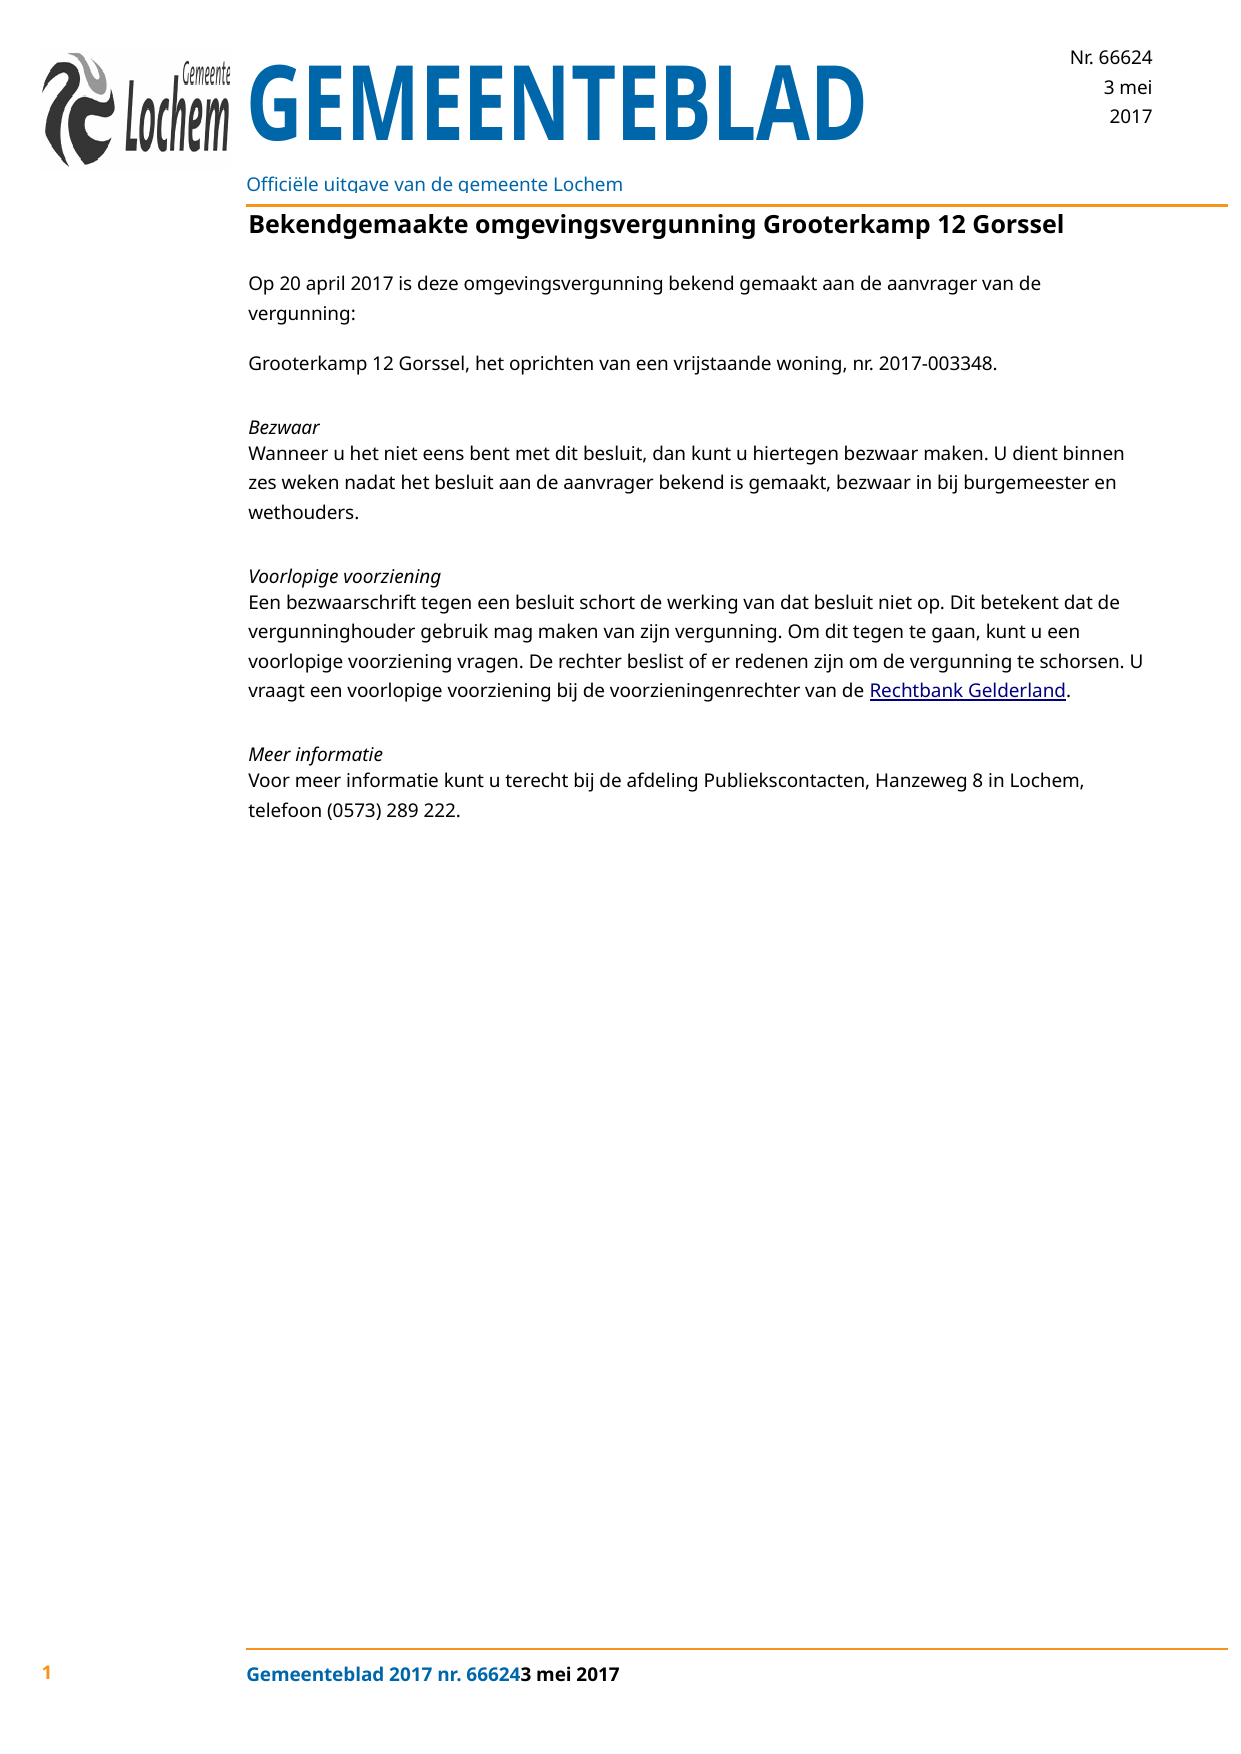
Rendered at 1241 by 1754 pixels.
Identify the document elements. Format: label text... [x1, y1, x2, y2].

text Een bezwaarschrift tegen een besluit schort de werking van dat besluit niet op. Dit betekent dat de vergunninghouder gebruik mag maken van zijn vergunning. Om dit tegen te gaan, kunt u een voorlopige voorziening vragen. De rechter beslist of er redenen zijn om de vergunning te schorsen. U vraagt een voorlopige voorziening bij de voorzieningenrechter van de Rechtbank Gelderland. [248, 589, 1152, 703]
text Grooterkamp 12 Gorssel, het oprichten van een vrijstaande woning, nr. 2017-003348. [248, 350, 1152, 376]
text Op 20 april 2017 is deze omgevingsvergunning bekend gemaakt aan de aanvrager van de vergunning: [248, 270, 1152, 326]
text Voorlopige voorziening [248, 563, 1152, 589]
text Wanneer u het niet eens bent met dit besluit, dan kunt u hiertegen bezwaar maken. U dient binnen zes weken nadat het besluit aan de aanvrager bekend is gemaakt, bezwaar in bij burgemeester en wethouders. [248, 440, 1152, 525]
text Meer informatie [248, 742, 1152, 767]
picture [41, 47, 231, 172]
text Voor meer informatie kunt u terecht bij de afdeling Publiekscontacten, Hanzeweg 8 in Lochem, telefoon (0573) 289 222. [248, 767, 1152, 823]
text Bezwaar [248, 414, 1152, 440]
text Bekendgemaakte omgevingsvergunning Grooterkamp 12 Gorssel [248, 207, 1152, 241]
